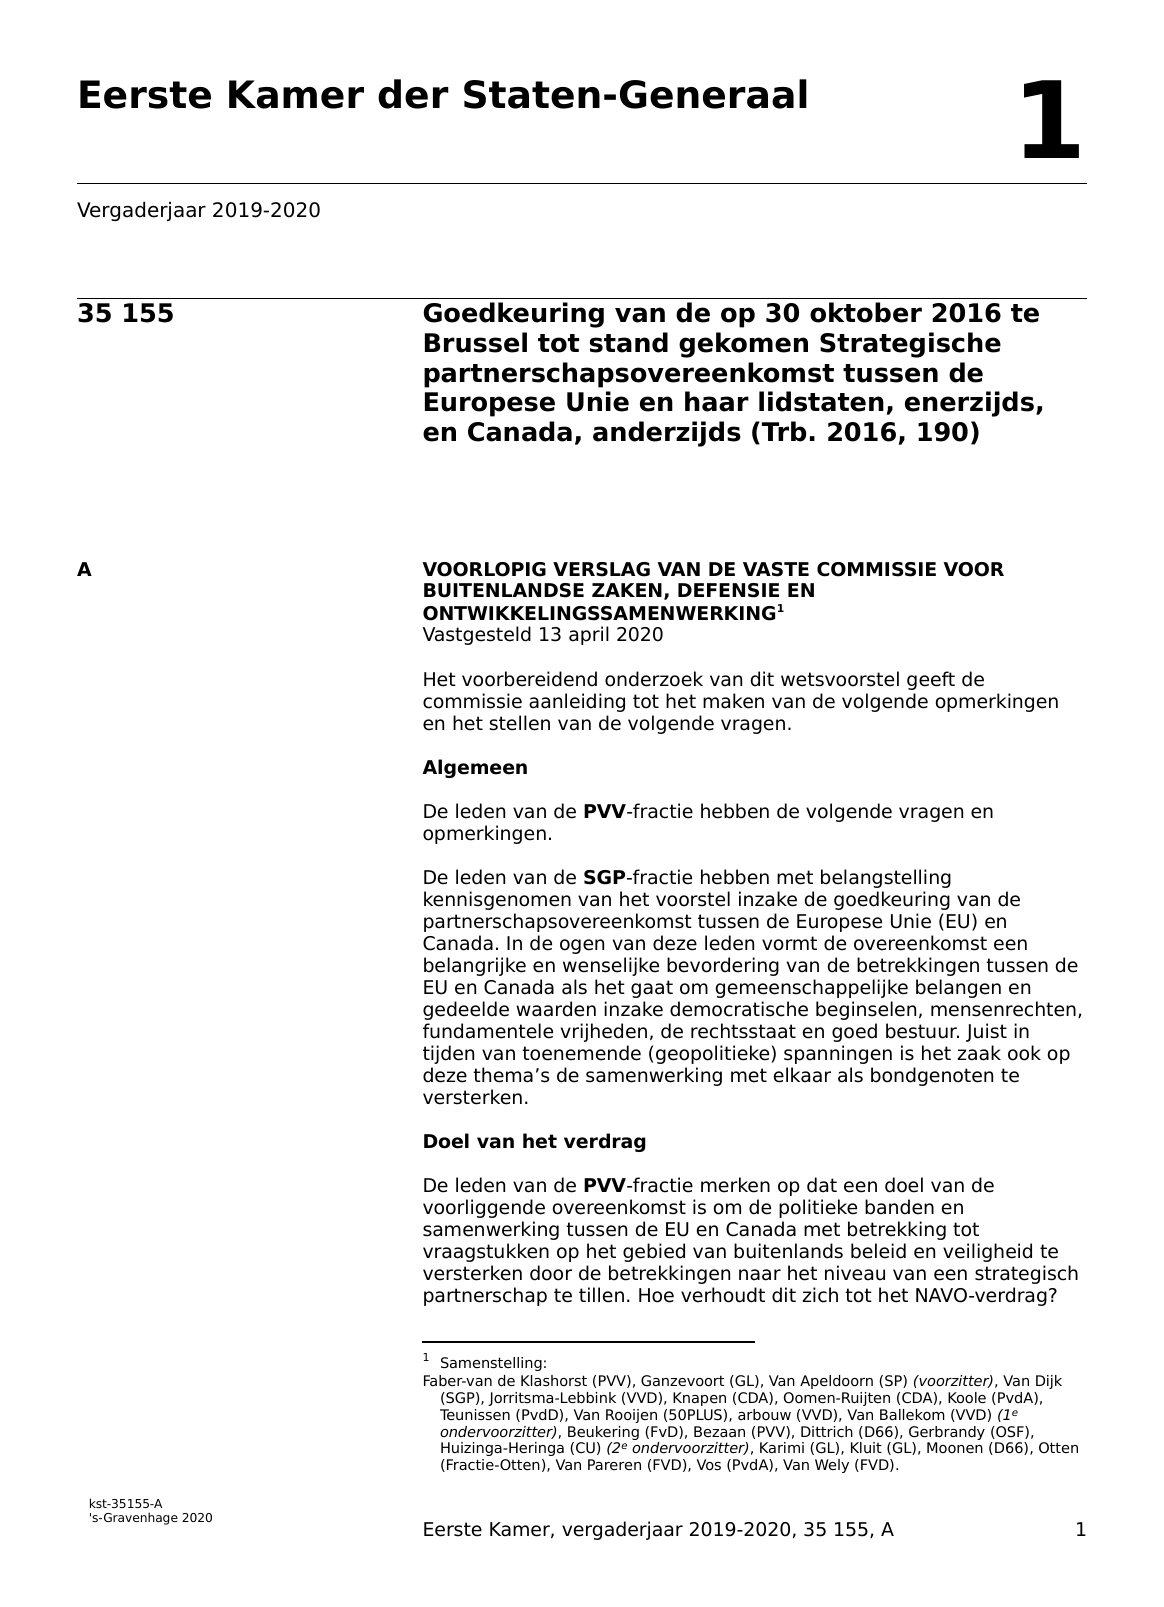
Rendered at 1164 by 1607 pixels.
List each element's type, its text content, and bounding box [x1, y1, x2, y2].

subtitle Algemeen [422, 757, 1087, 779]
text Vastgesteld 13 april 2020 [422, 624, 1087, 646]
subtitle A VOORLOPIG VERSLAG VAN DE VASTE COMMISSIE VOOR BUITENLANDSE ZAKEN, DEFENSIE EN ONTWIKKELINGSSAMENWERKING [77, 558, 1087, 624]
table_header 1 [886, 59, 1087, 183]
text Samenstelling: [422, 1351, 1087, 1373]
text De leden van de PVV-fractie merken op dat een doel van de voorliggende overeenkomst is om de politieke banden en samenwerking tussen de EU en Canada met betrekking tot vraagstukken op het gebied van buitenlands beleid en veiligheid te versterken door de betrekkingen naar het niveau van een strategisch partnerschap te tillen. Hoe verhoudt dit zich tot het NAVO-verdrag? [422, 1175, 1087, 1307]
text De leden van de PVV-fractie hebben de volgende vragen en opmerkingen. [422, 801, 1087, 845]
text Faber-van de Klashorst (PVV), Ganzevoort (GL), Van Apeldoorn (SP) (voorzitter), Van Dijk (SGP), Jorritsma-Lebbink (VVD), Knapen (CDA), Oomen-Ruijten (CDA), Koole (PvdA), Teunissen (PvdD), Van Rooijen (50PLUS), arbouw (VVD), Van Ballekom (VVD) (1e ondervoorzitter), Beukering (FvD), Bezaan (PVV), Dittrich (D66), Gerbrandy (OSF), Huizinga-Heringa (CU) (2e ondervoorzitter), Karimi (GL), Kluit (GL), Moonen (D66), Otten (Fractie-Otten), Van Pareren (FVD), Vos (PvdA), Van Wely (FVD). [422, 1373, 1087, 1474]
subtitle Doel van het verdrag [422, 1131, 1087, 1153]
text Het voorbereidend onderzoek van dit wetsvoorstel geeft de commissie aanleiding tot het maken van de volgende opmerkingen en het stellen van de volgende vragen. [422, 668, 1087, 734]
text De leden van de SGP-fractie hebben met belangstelling kennisgenomen van het voorstel inzake de goedkeuring van de partnerschapsovereenkomst tussen de Europese Unie (EU) en Canada. In de ogen van deze leden vormt de overeenkomst een belangrijke en wenselijke bevordering van de betrekkingen tussen de EU en Canada als het gaat om gemeenschappelijke belangen en gedeelde waarden inzake democratische beginselen, mensenrechten, fundamentele vrijheden, de rechtsstaat en goed bestuur. Juist in tijden van toenemende (geopolitieke) spanningen is het zaak ook op deze thema’s de samenwerking met elkaar als bondgenoten te versterken. [422, 867, 1087, 1109]
subtitle 35 155 Goedkeuring van de op 30 oktober 2016 te Brussel tot stand gekomen Strategische partnerschapsovereenkomst tussen de Europese Unie en haar lidstaten, enerzijds, en Canada, anderzijds (Trb. 2016, 190) [77, 299, 1087, 447]
text kst-35155-A [88, 1497, 323, 1511]
table_cell Vergaderjaar 2019-2020 [77, 184, 1087, 298]
table_header Eerste Kamer der Staten-Generaal [77, 59, 886, 183]
text 's-Gravenhage 2020 [88, 1511, 323, 1525]
